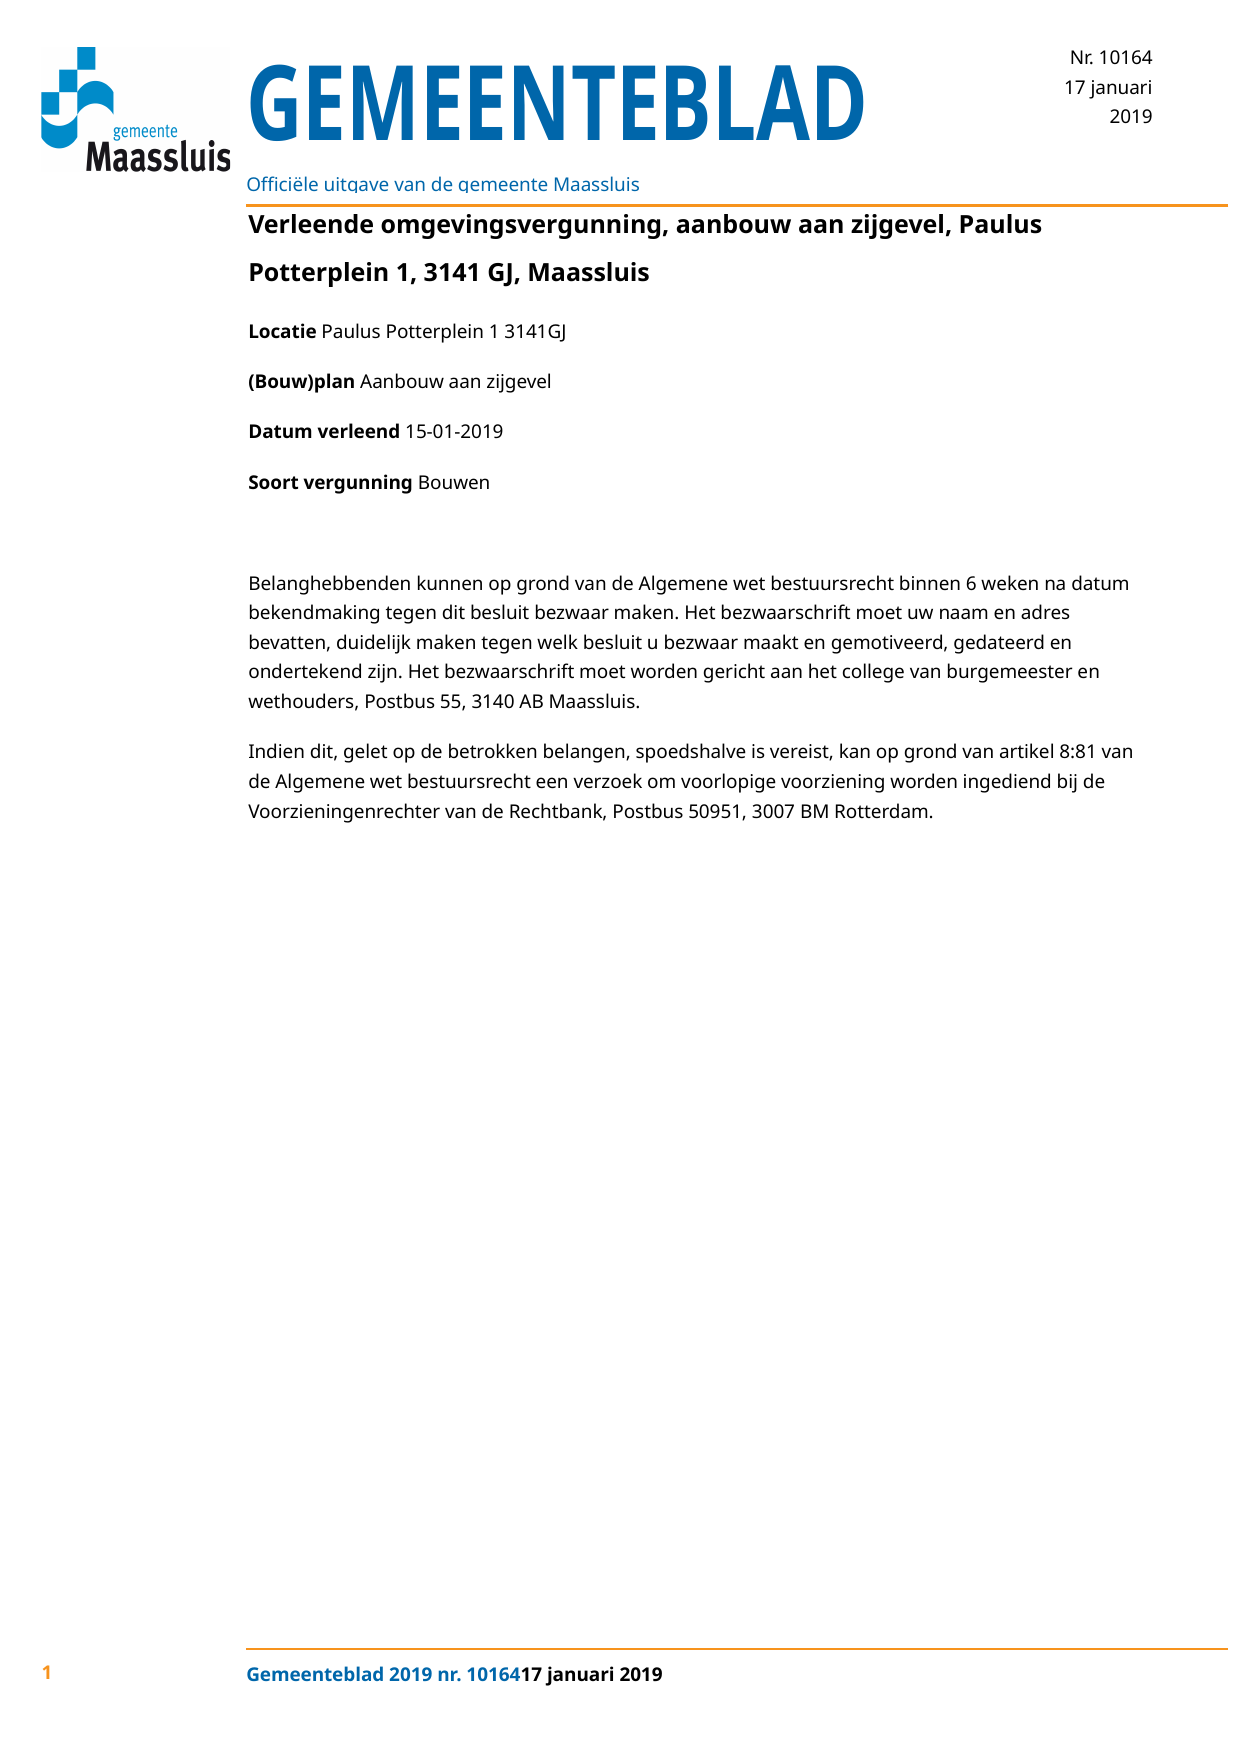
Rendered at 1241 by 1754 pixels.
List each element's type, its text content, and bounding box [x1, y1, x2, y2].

picture [41, 47, 77, 92]
text Verleende omgevingsvergunning, aanbouw aan zijgevel, Paulus Potterplein 1, 3141 GJ, Maassluis [248, 207, 1152, 288]
text Locatie Paulus Potterplein 1 3141GJ [248, 318, 1152, 344]
text Belanghebbenden kunnen op grond van de Algemene wet bestuursrecht binnen 6 weken na datum bekendmaking tegen dit besluit bezwaar maken. Het bezwaarschrift moet uw naam en adres bevatten, duidelijk maken tegen welk besluit u bezwaar maakt en gemotiveerd, gedateerd en ondertekend zijn. Het bezwaarschrift moet worden gericht aan het college van burgemeester en wethouders, Postbus 55, 3140 AB Maassluis. [248, 570, 1152, 714]
text Indien dit, gelet op de betrokken belangen, spoedshalve is vereist, kan op grond van artikel 8:81 van de Algemene wet bestuursrecht een verzoek om voorlopige voorziening worden ingediend bij de Voorzieningenrechter van de Rechtbank, Postbus 50951, 3007 BM Rotterdam. [248, 739, 1152, 824]
picture [41, 47, 231, 172]
text (Bouw)plan Aanbouw aan zijgevel [248, 368, 1152, 394]
text Soort vergunning Bouwen [248, 469, 1152, 495]
text Datum verleend 15-01-2019 [248, 419, 1152, 444]
